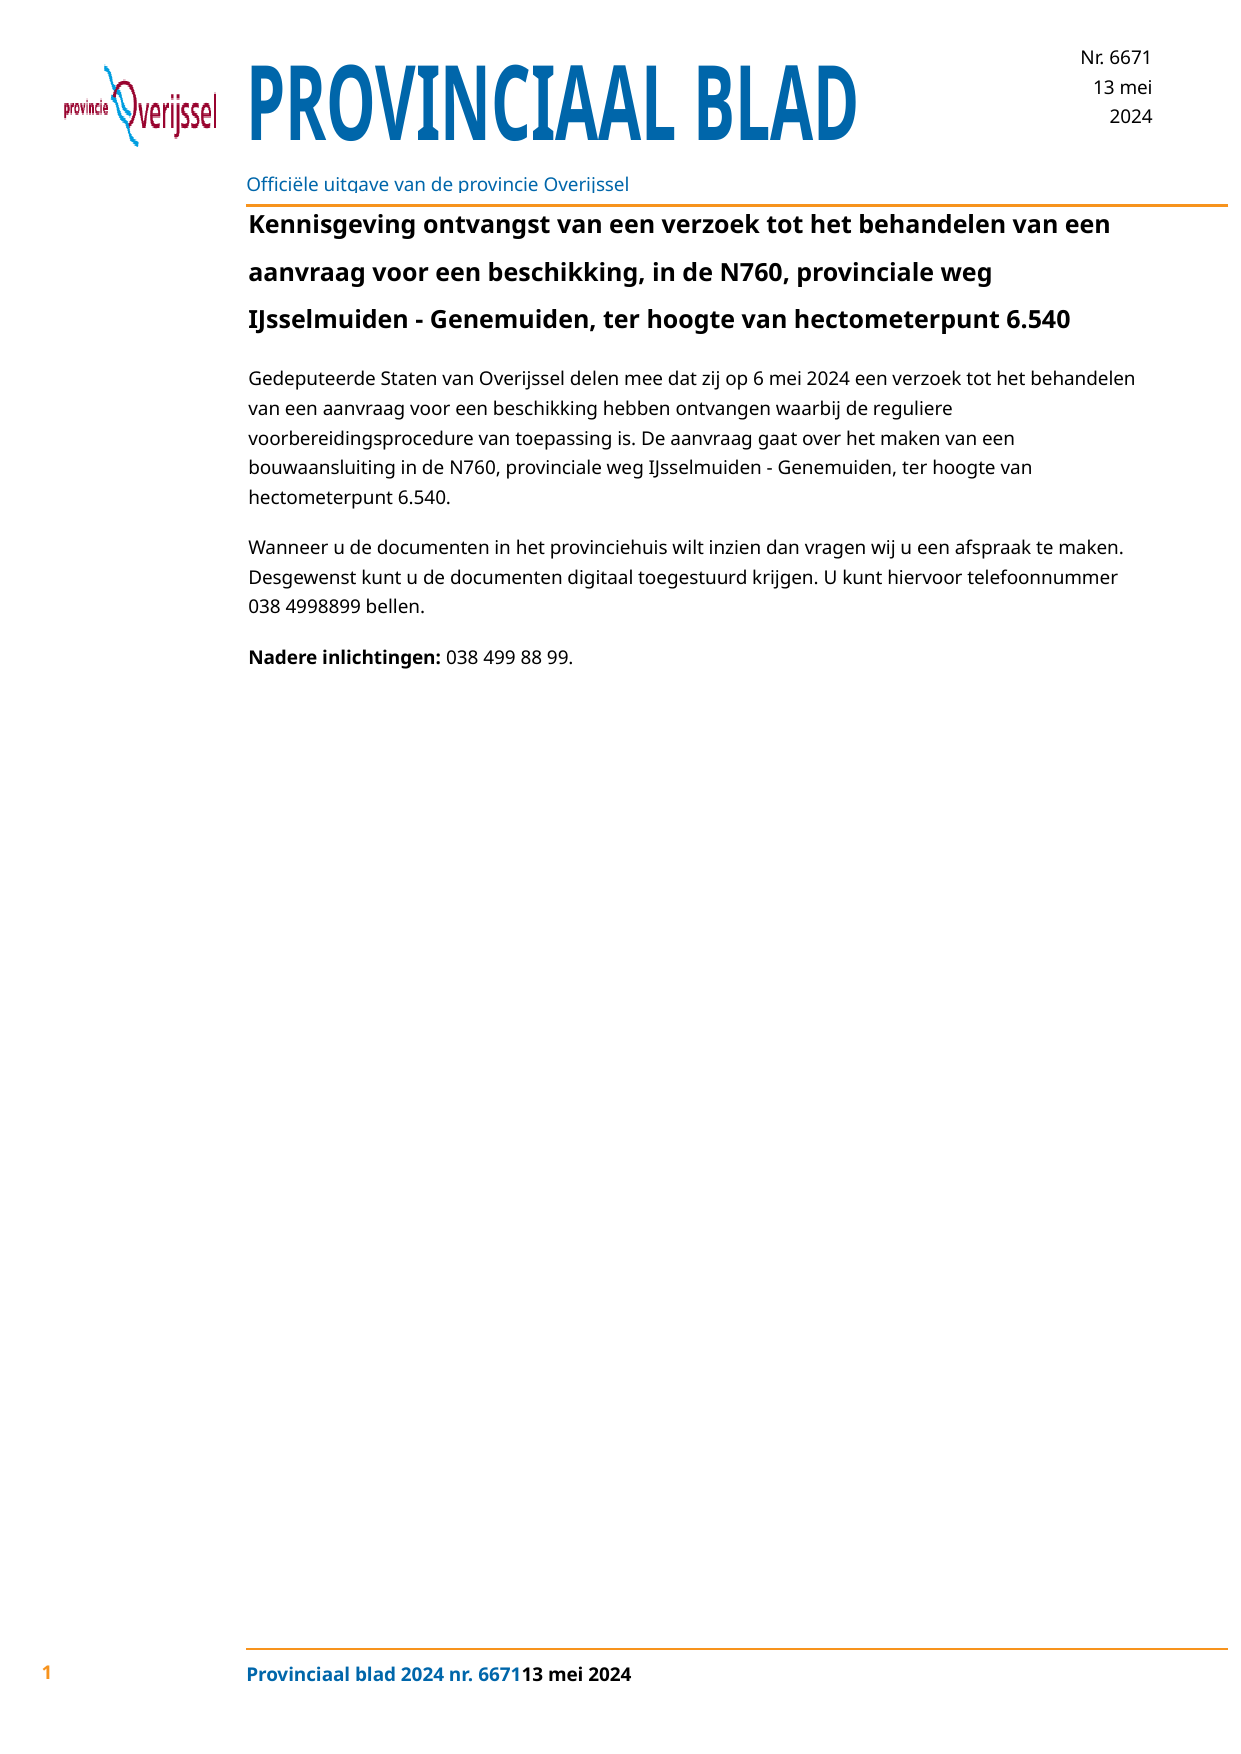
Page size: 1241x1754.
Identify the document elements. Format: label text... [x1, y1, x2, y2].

picture [41, 47, 231, 172]
text Gedeputeerde Staten van Overijssel delen mee dat zij op 6 mei 2024 een verzoek tot het behandelen van een aanvraag voor een beschikking hebben ontvangen waarbij de reguliere voorbereidingsprocedure van toepassing is. De aanvraag gaat over het maken van een bouwaansluiting in de N760, provinciale weg IJsselmuiden - Genemuiden, ter hoogte van hectometerpunt 6.540. [248, 366, 1152, 509]
text Nadere inlichtingen: 038 499 88 99. [248, 644, 1152, 669]
text Kennisgeving ontvangst van een verzoek tot het behandelen van een aanvraag voor een beschikking, in de N760, provinciale weg IJsselmuiden - Genemuiden, ter hoogte van hectometerpunt 6.540 [248, 207, 1152, 336]
text Wanneer u de documenten in het provinciehuis wilt inzien dan vragen wij u een afspraak te maken. Desgewenst kunt u de documenten digitaal toegestuurd krijgen. U kunt hiervoor telefoonnummer 038 4998899 bellen. [248, 534, 1152, 619]
